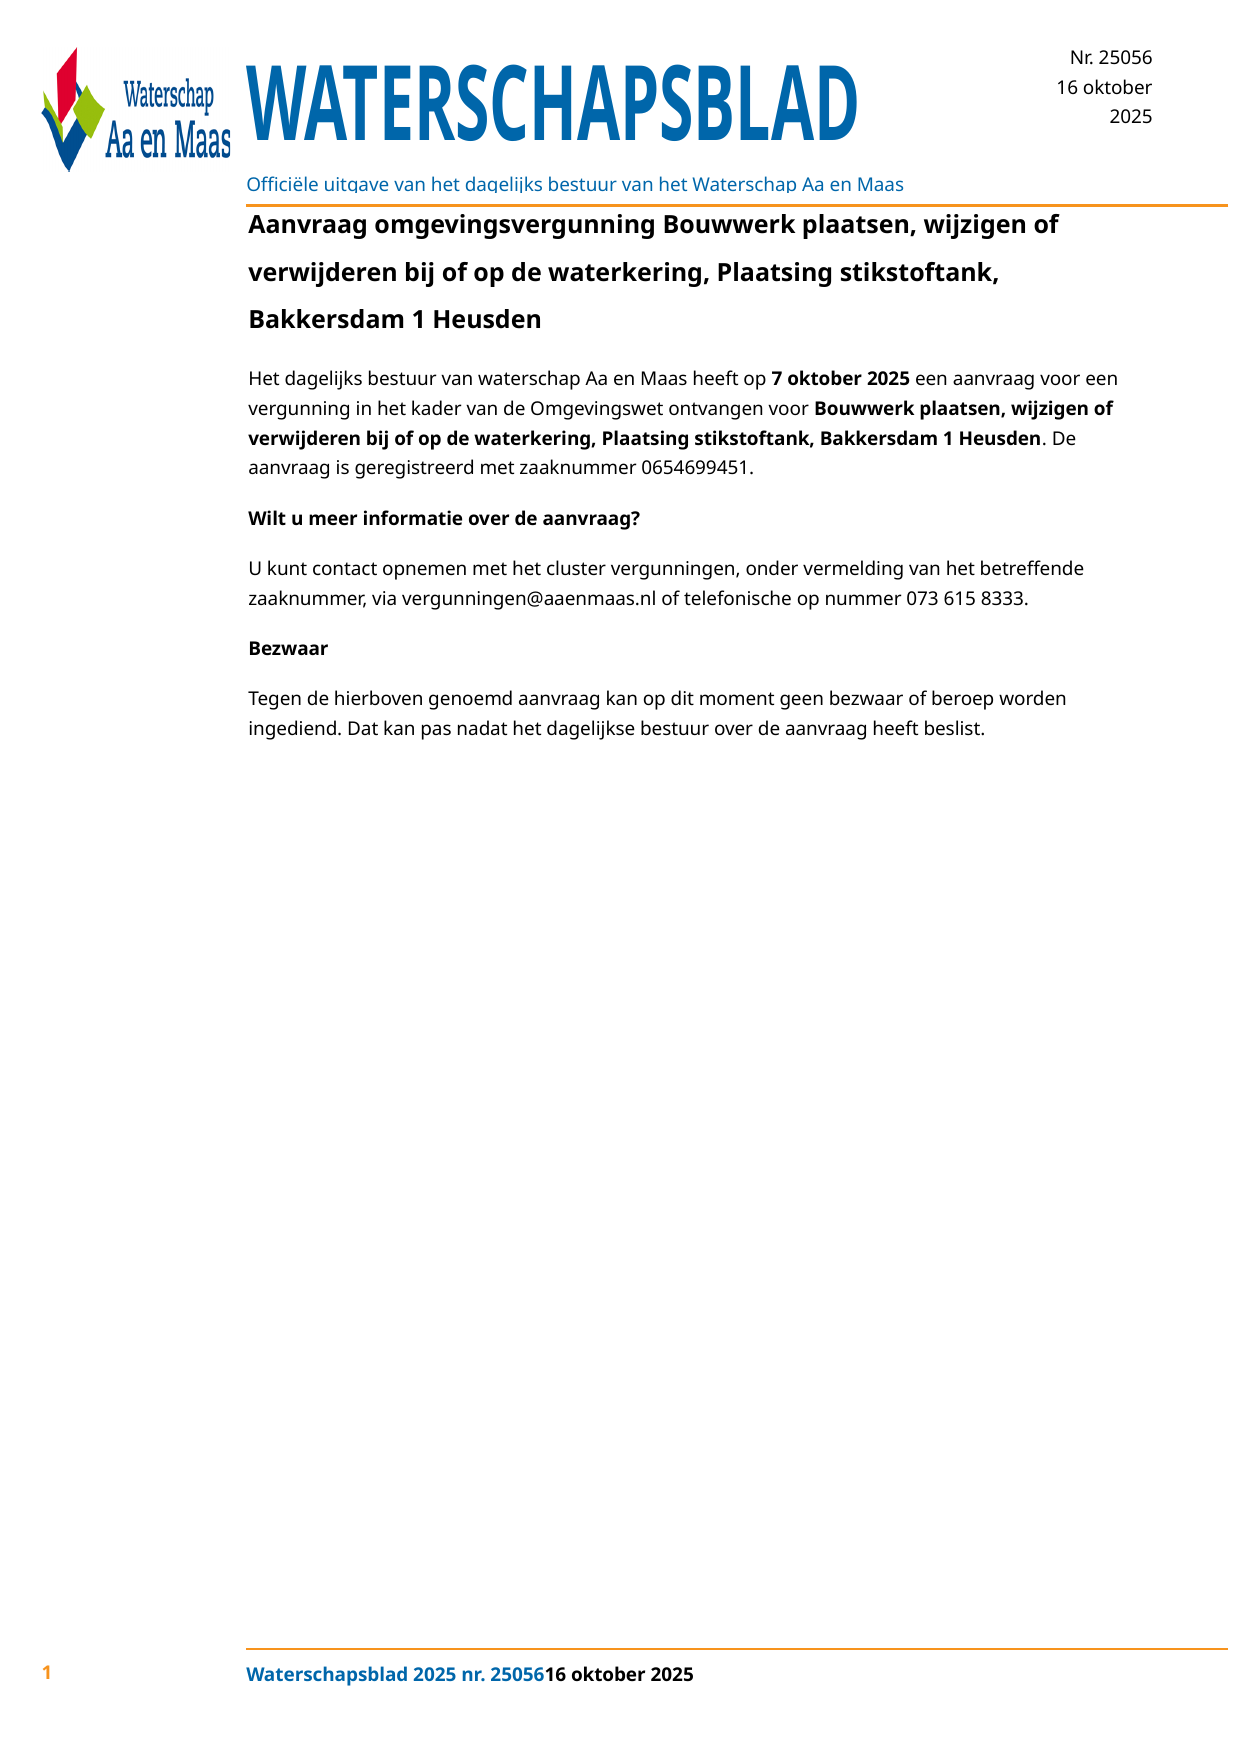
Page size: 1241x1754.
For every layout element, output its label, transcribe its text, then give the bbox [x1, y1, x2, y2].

text Het dagelijks bestuur van waterschap Aa en Maas heeft op 7 oktober 2025 een aanvraag voor een vergunning in het kader van de Omgevingswet ontvangen voor Bouwwerk plaatsen, wijzigen of verwijderen bij of op de waterkering, Plaatsing stikstoftank, Bakkersdam 1 Heusden. De aanvraag is geregistreerd met zaaknummer 0654699451. [248, 366, 1152, 480]
text Aanvraag omgevingsvergunning Bouwwerk plaatsen, wijzigen of verwijderen bij of op de waterkering, Plaatsing stikstoftank, Bakkersdam 1 Heusden [248, 207, 1152, 336]
picture [41, 47, 231, 172]
text Tegen de hierboven genoemd aanvraag kan op dit moment geen bezwaar of beroep worden ingediend. Dat kan pas nadat het dagelijkse bestuur over de aanvraag heeft beslist. [248, 686, 1152, 741]
text Wilt u meer informatie over de aanvraag? [248, 505, 1152, 530]
text U kunt contact opnemen met het cluster vergunningen, onder vermelding van het betreffende zaaknummer, via vergunningen@aaenmaas.nl of telefonische op nummer 073 615 8333. [248, 555, 1152, 610]
text Bezwaar [248, 635, 1152, 661]
